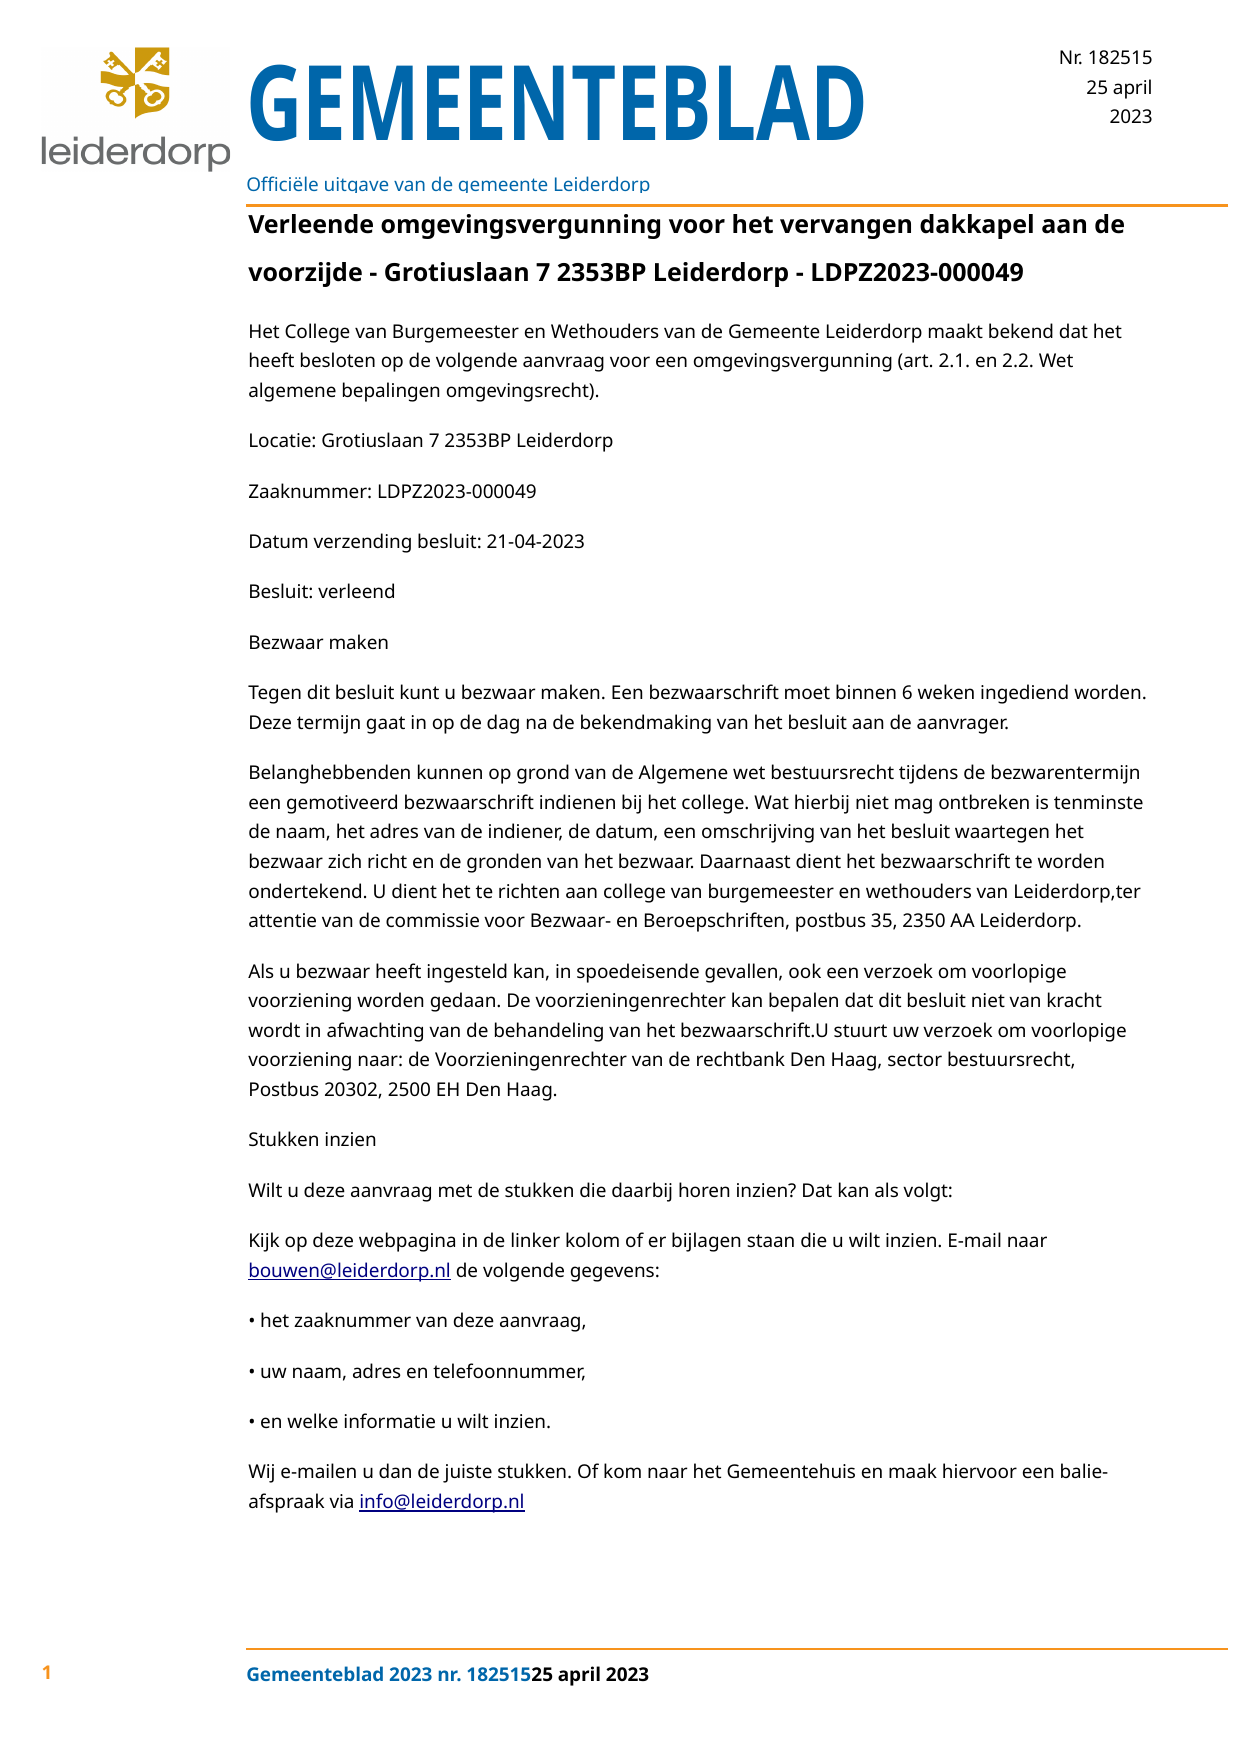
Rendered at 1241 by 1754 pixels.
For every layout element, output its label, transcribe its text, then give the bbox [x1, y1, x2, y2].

text Locatie: Grotiuslaan 7 2353BP Leiderdorp [248, 427, 1152, 453]
text Bezwaar maken [248, 629, 1152, 655]
text Het College van Burgemeester en Wethouders van de Gemeente Leiderdorp maakt bekend dat het heeft besloten op de volgende aanvraag voor een omgevingsvergunning (art. 2.1. en 2.2. Wet algemene bepalingen omgevingsrecht). [248, 318, 1152, 403]
text Besluit: verleend [248, 579, 1152, 604]
text Stukken inzien [248, 1127, 1152, 1152]
text Wij e-mailen u dan de juiste stukken. Of kom naar het Gemeentehuis en maak hiervoor een balie-afspraak via info@leiderdorp.nl [248, 1459, 1152, 1514]
picture [41, 47, 231, 172]
text Als u bezwaar heeft ingesteld kan, in spoedeisende gevallen, ook een verzoek om voorlopige voorziening worden gedaan. De voorzieningenrechter kan bepalen dat dit besluit niet van kracht wordt in afwachting van de behandeling van het bezwaarschrift.U stuurt uw verzoek om voorlopige voorziening naar: de Voorzieningenrechter van de rechtbank Den Haag, sector bestuursrecht, Postbus 20302, 2500 EH Den Haag. [248, 958, 1152, 1102]
text Tegen dit besluit kunt u bezwaar maken. Een bezwaarschrift moet binnen 6 weken ingediend worden. Deze termijn gaat in op de dag na de bekendmaking van het besluit aan de aanvrager. [248, 679, 1152, 735]
text • en welke informatie u wilt inzien. [248, 1408, 1152, 1434]
text Wilt u deze aanvraag met de stukken die daarbij horen inzien? Dat kan als volgt: [248, 1177, 1152, 1203]
text • uw naam, adres en telefoonnummer, [248, 1358, 1152, 1384]
text Belanghebbenden kunnen op grond van de Algemene wet bestuursrecht tijdens de bezwarentermijn een gemotiveerd bezwaarschrift indienen bij het college. Wat hierbij niet mag ontbreken is tenminste de naam, het adres van de indiener, de datum, een omschrijving van het besluit waartegen het bezwaar zich richt en de gronden van het bezwaar. Daarnaast dient het bezwaarschrift te worden ondertekend. U dient het te richten aan college van burgemeester en wethouders van Leiderdorp,ter attentie van de commissie voor Bezwaar- en Beroepschriften, postbus 35, 2350 AA Leiderdorp. [248, 759, 1152, 933]
text Kijk op deze webpagina in de linker kolom of er bijlagen staan die u wilt inzien. E-mail naar bouwen@leiderdorp.nl de volgende gegevens: [248, 1227, 1152, 1283]
text Zaaknummer: LDPZ2023-000049 [248, 478, 1152, 504]
text Verleende omgevingsvergunning voor het vervangen dakkapel aan de voorzijde - Grotiuslaan 7 2353BP Leiderdorp - LDPZ2023-000049 [248, 207, 1152, 288]
text Datum verzending besluit: 21-04-2023 [248, 528, 1152, 554]
text • het zaaknummer van deze aanvraag, [248, 1307, 1152, 1333]
